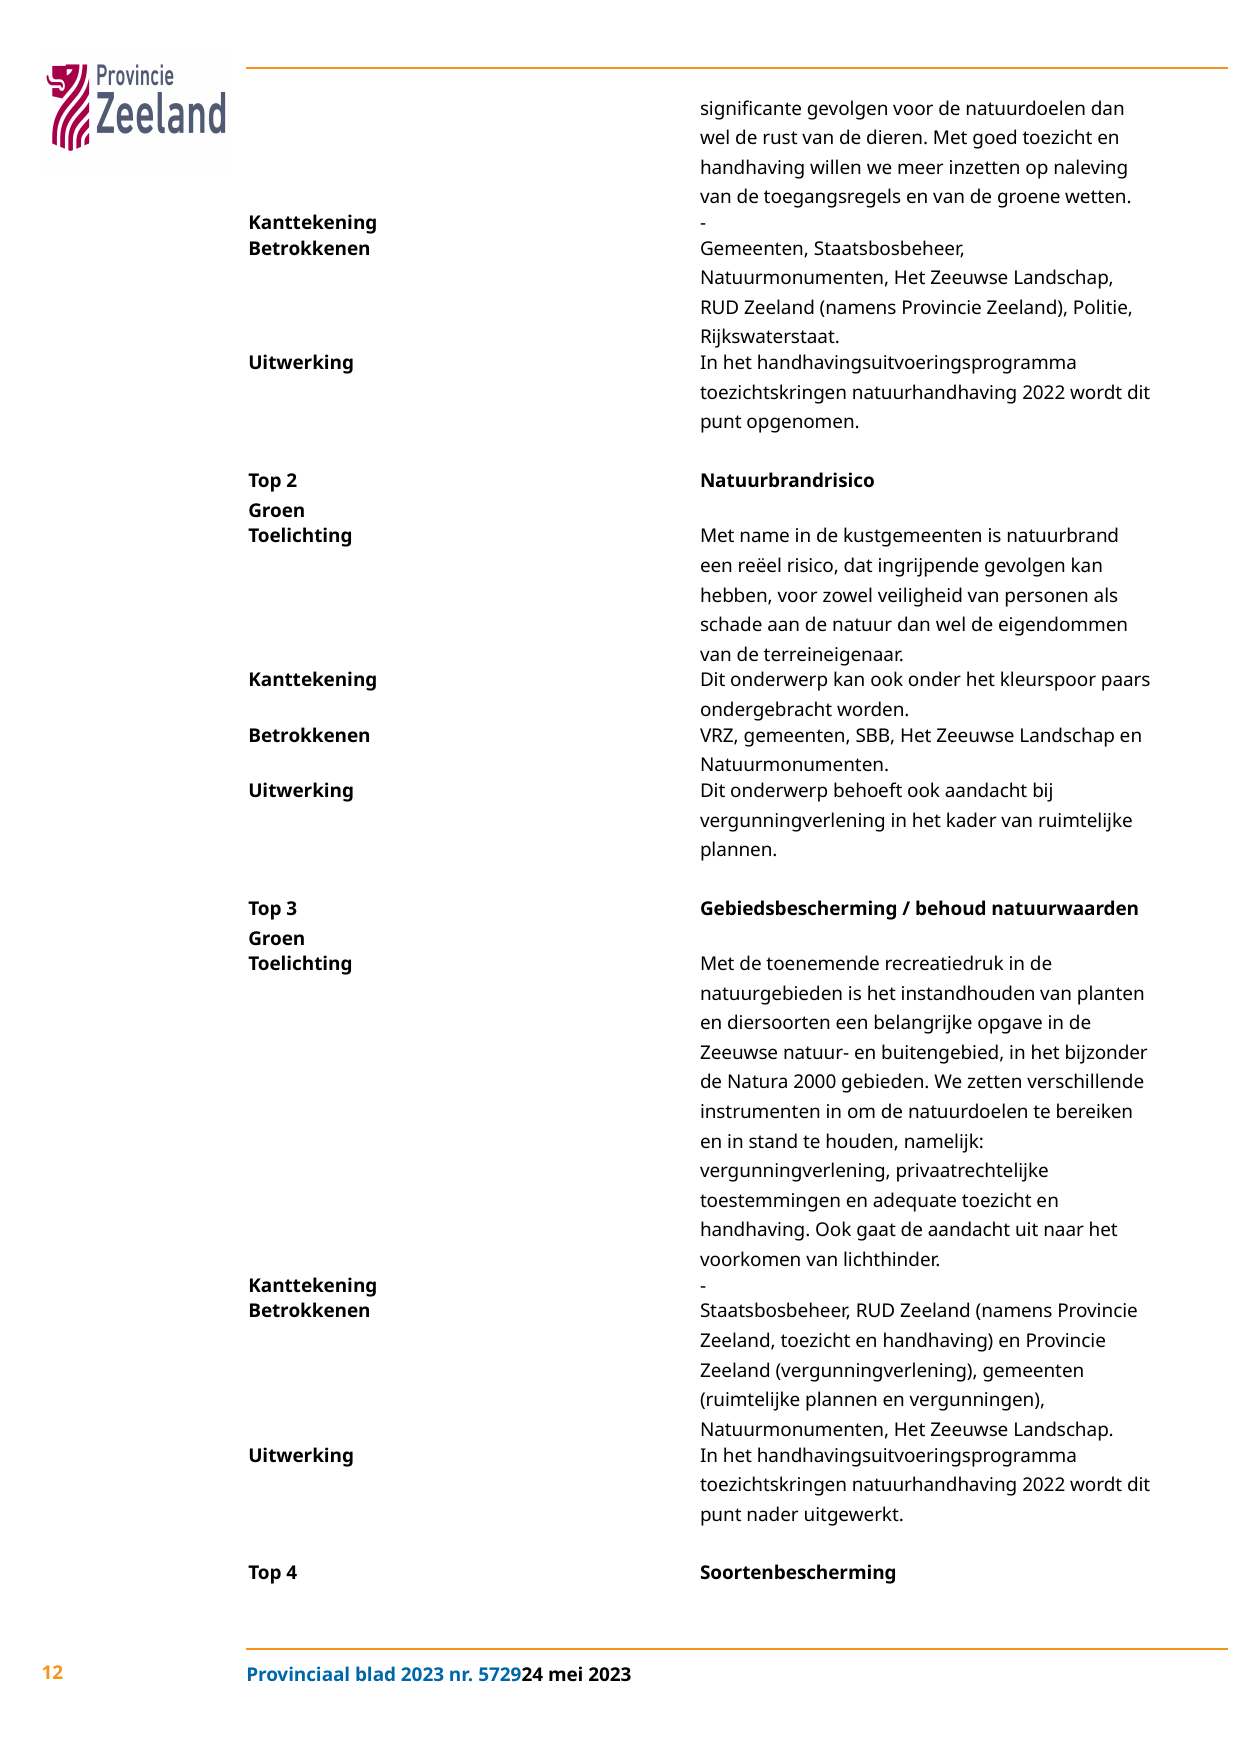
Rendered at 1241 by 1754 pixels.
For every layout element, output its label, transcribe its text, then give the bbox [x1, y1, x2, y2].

table_cell Kanttekening [248, 209, 700, 235]
table_cell VRZ, gemeenten, SBB, Het Zeeuwse Landschap en Natuurmonumenten. [700, 722, 1152, 777]
table_cell Met name in de kustgemeenten is natuurbrand een reëel risico, dat ingrijpende gevolgen kan hebben, voor zowel veiligheid van personen als schade aan de natuur dan wel de eigendommen van de terreineigenaar. [700, 523, 1152, 667]
table_cell Dit onderwerp behoeft ook aandacht bij vergunningverlening in het kader van ruimtelijke plannen. [700, 777, 1152, 862]
table_cell In het handhavingsuitvoeringsprogramma toezichtskringen natuurhandhaving 2022 wordt dit punt nader uitgewerkt. [700, 1442, 1152, 1527]
table_cell Gemeenten, Staatsbosbeheer, Natuurmonumenten, Het Zeeuwse Landschap, RUD Zeeland (namens Provincie Zeeland), Politie, Rijkswaterstaat. [700, 235, 1152, 349]
table_header Top 2 Groen [248, 467, 700, 523]
table_cell Toelichting [248, 950, 700, 1272]
table_header Top 4 [248, 1560, 700, 1585]
table_cell significante gevolgen voor de natuurdoelen dan wel de rust van de dieren. Met goed toezicht en handhaving willen we meer inzetten op naleving van de toegangsregels en van de groene wetten. [700, 95, 1152, 209]
table_cell Kanttekening [248, 1272, 700, 1298]
table_cell Uitwerking [248, 350, 700, 434]
table_header Soortenbescherming [700, 1560, 1152, 1585]
picture [41, 47, 231, 172]
table_cell Kanttekening [248, 667, 700, 722]
table_header Top 3 Groen [248, 895, 700, 950]
table_cell [248, 95, 700, 209]
table_cell Toelichting [248, 523, 700, 667]
table_cell - [700, 209, 1152, 235]
table_header Gebiedsbescherming / behoud natuurwaarden [700, 895, 1152, 950]
table_cell Betrokkenen [248, 1298, 700, 1442]
table_cell - [700, 1272, 1152, 1298]
table_cell Betrokkenen [248, 235, 700, 349]
table_header Natuurbrandrisico [700, 467, 1152, 523]
table_cell Met de toenemende recreatiedruk in de natuurgebieden is het instandhouden van planten en diersoorten een belangrijke opgave in de Zeeuwse natuur- en buitengebied, in het bijzonder de Natura 2000 gebieden. We zetten verschillende instrumenten in om de natuurdoelen te bereiken en in stand te houden, namelijk: vergunningverlening, privaatrechtelijke toestemmingen en adequate toezicht en handhaving. Ook gaat de aandacht uit naar het voorkomen van lichthinder. [700, 950, 1152, 1272]
table_cell Staatsbosbeheer, RUD Zeeland (namens Provincie Zeeland, toezicht en handhaving) en Provincie Zeeland (vergunningverlening), gemeenten (ruimtelijke plannen en vergunningen), Natuurmonumenten, Het Zeeuwse Landschap. [700, 1298, 1152, 1442]
table_cell Dit onderwerp kan ook onder het kleurspoor paars ondergebracht worden. [700, 667, 1152, 722]
table_cell Uitwerking [248, 777, 700, 862]
table_cell Uitwerking [248, 1442, 700, 1527]
table_cell In het handhavingsuitvoeringsprogramma toezichtskringen natuurhandhaving 2022 wordt dit punt opgenomen. [700, 350, 1152, 434]
table_cell Betrokkenen [248, 722, 700, 777]
